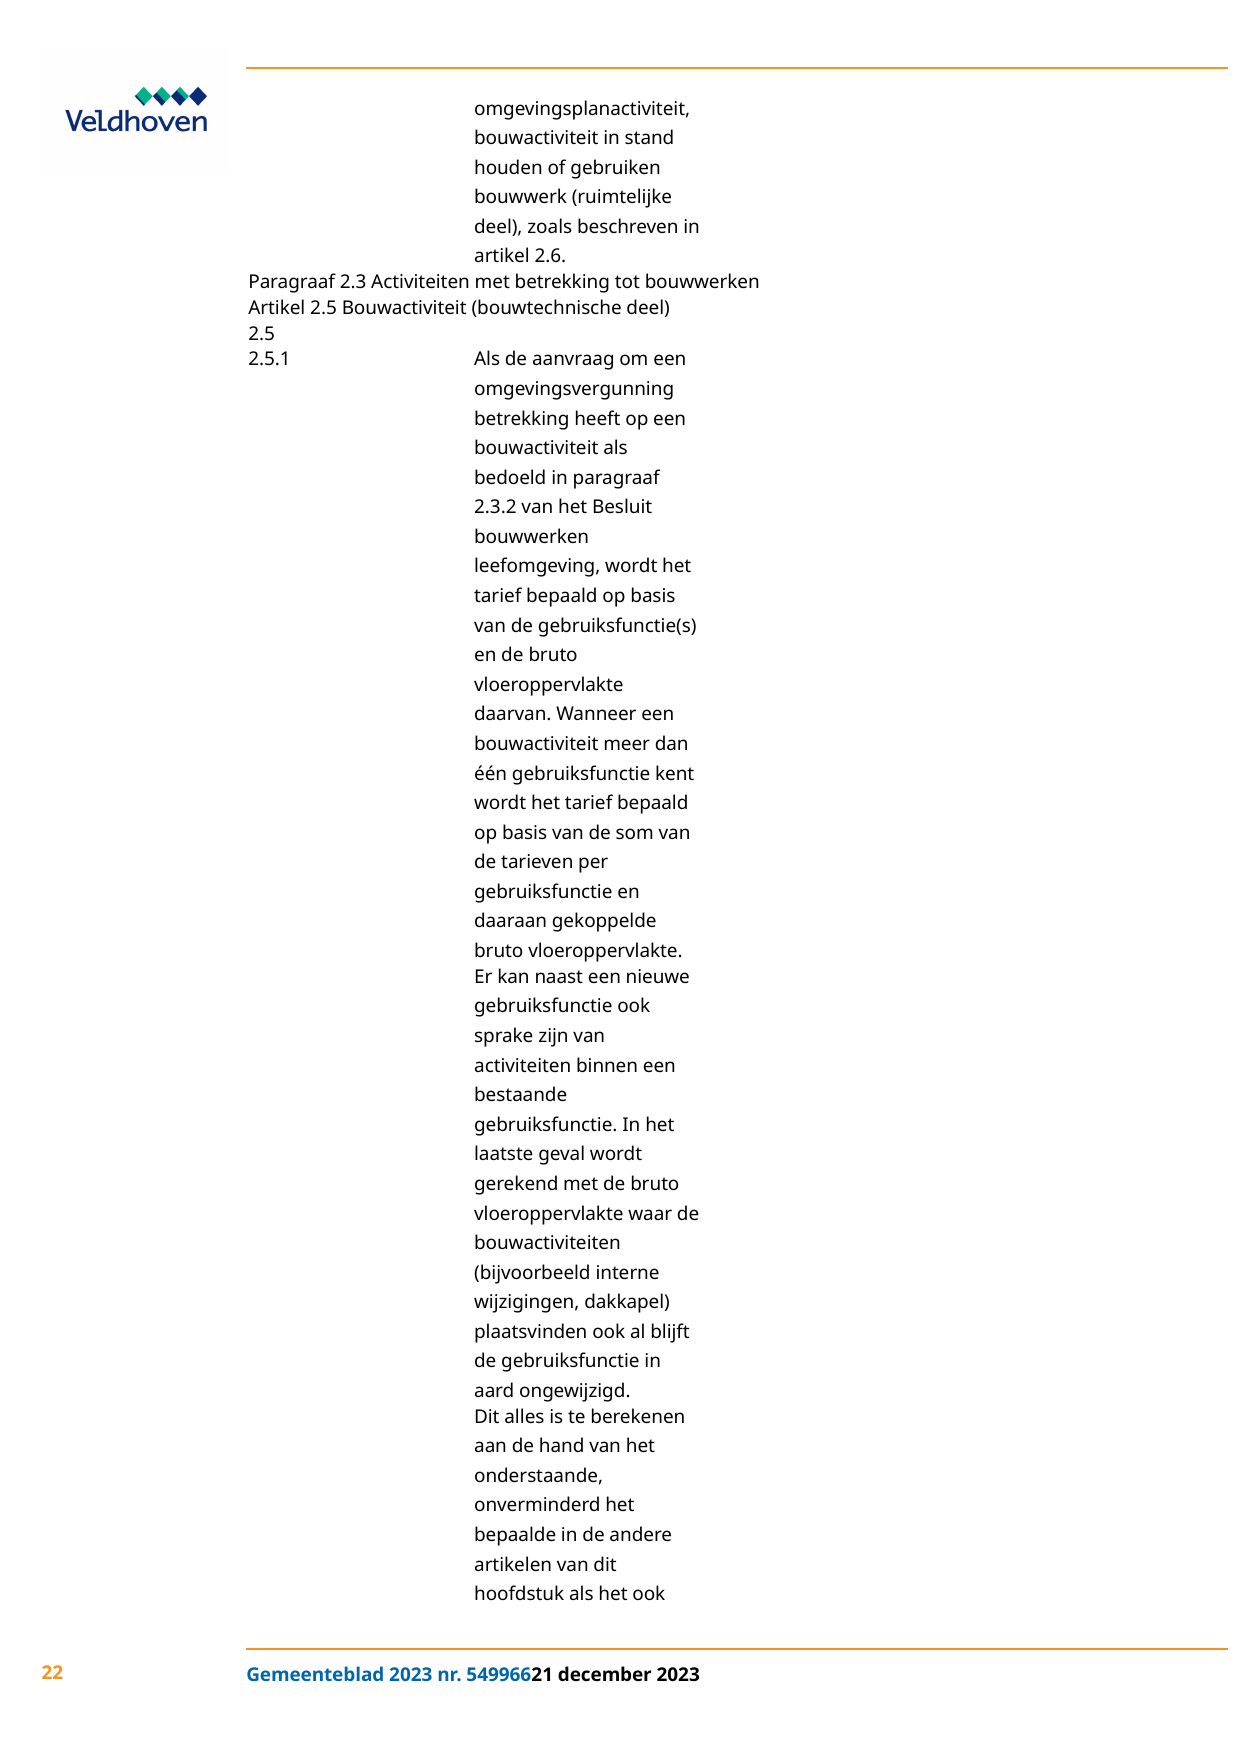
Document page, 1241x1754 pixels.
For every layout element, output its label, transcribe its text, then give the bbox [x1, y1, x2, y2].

table_cell omgevingsplanactiviteit, bouwactiviteit in stand houden of gebruiken bouwwerk (ruimtelijke deel), zoals beschreven in artikel 2.6. [474, 95, 700, 268]
table_cell [926, 320, 1152, 346]
table_cell [248, 1403, 474, 1606]
picture [41, 47, 231, 172]
table_cell [700, 320, 926, 346]
table_cell Dit alles is te berekenen aan de hand van het onderstaande, onverminderd het bepaalde in de andere artikelen van dit hoofdstuk als het ook [474, 1403, 700, 1606]
table_cell [926, 1403, 1152, 1606]
table_cell [700, 346, 926, 963]
table_cell Er kan naast een nieuwe gebruiksfunctie ook sprake zijn van activiteiten binnen een bestaande gebruiksfunctie. In het laatste geval wordt gerekend met de bruto vloeroppervlakte waar de bouwactiviteiten (bijvoorbeeld interne wijzigingen, dakkapel) plaatsvinden ook al blijft de gebruiksfunctie in aard ongewijzigd. [474, 963, 700, 1403]
table_cell [700, 95, 926, 268]
table_cell [700, 963, 926, 1403]
table_cell [926, 346, 1152, 963]
table_cell [248, 95, 474, 268]
table_cell [474, 320, 700, 346]
table_cell 2.5.1 [248, 346, 474, 963]
table_cell [926, 963, 1152, 1403]
table_cell Als de aanvraag om een omgevingsvergunning betrekking heeft op een bouwactiviteit als bedoeld in paragraaf 2.3.2 van het Besluit bouwwerken leefomgeving, wordt het tarief bepaald op basis van de gebruiksfunctie(s) en de bruto vloeroppervlakte daarvan. Wanneer een bouwactiviteit meer dan één gebruiksfunctie kent wordt het tarief bepaald op basis van de som van de tarieven per gebruiksfunctie en daaraan gekoppelde bruto vloeroppervlakte. [474, 346, 700, 963]
table_cell Paragraaf 2.3 Activiteiten met betrekking tot bouwwerken [248, 269, 1152, 294]
table_cell [248, 963, 474, 1403]
table_cell [926, 294, 1152, 320]
table_cell Artikel 2.5 Bouwactiviteit (bouwtechnische deel) [248, 294, 926, 320]
table_cell [700, 1403, 926, 1606]
table_cell [926, 95, 1152, 268]
table_cell 2.5 [248, 320, 474, 346]
